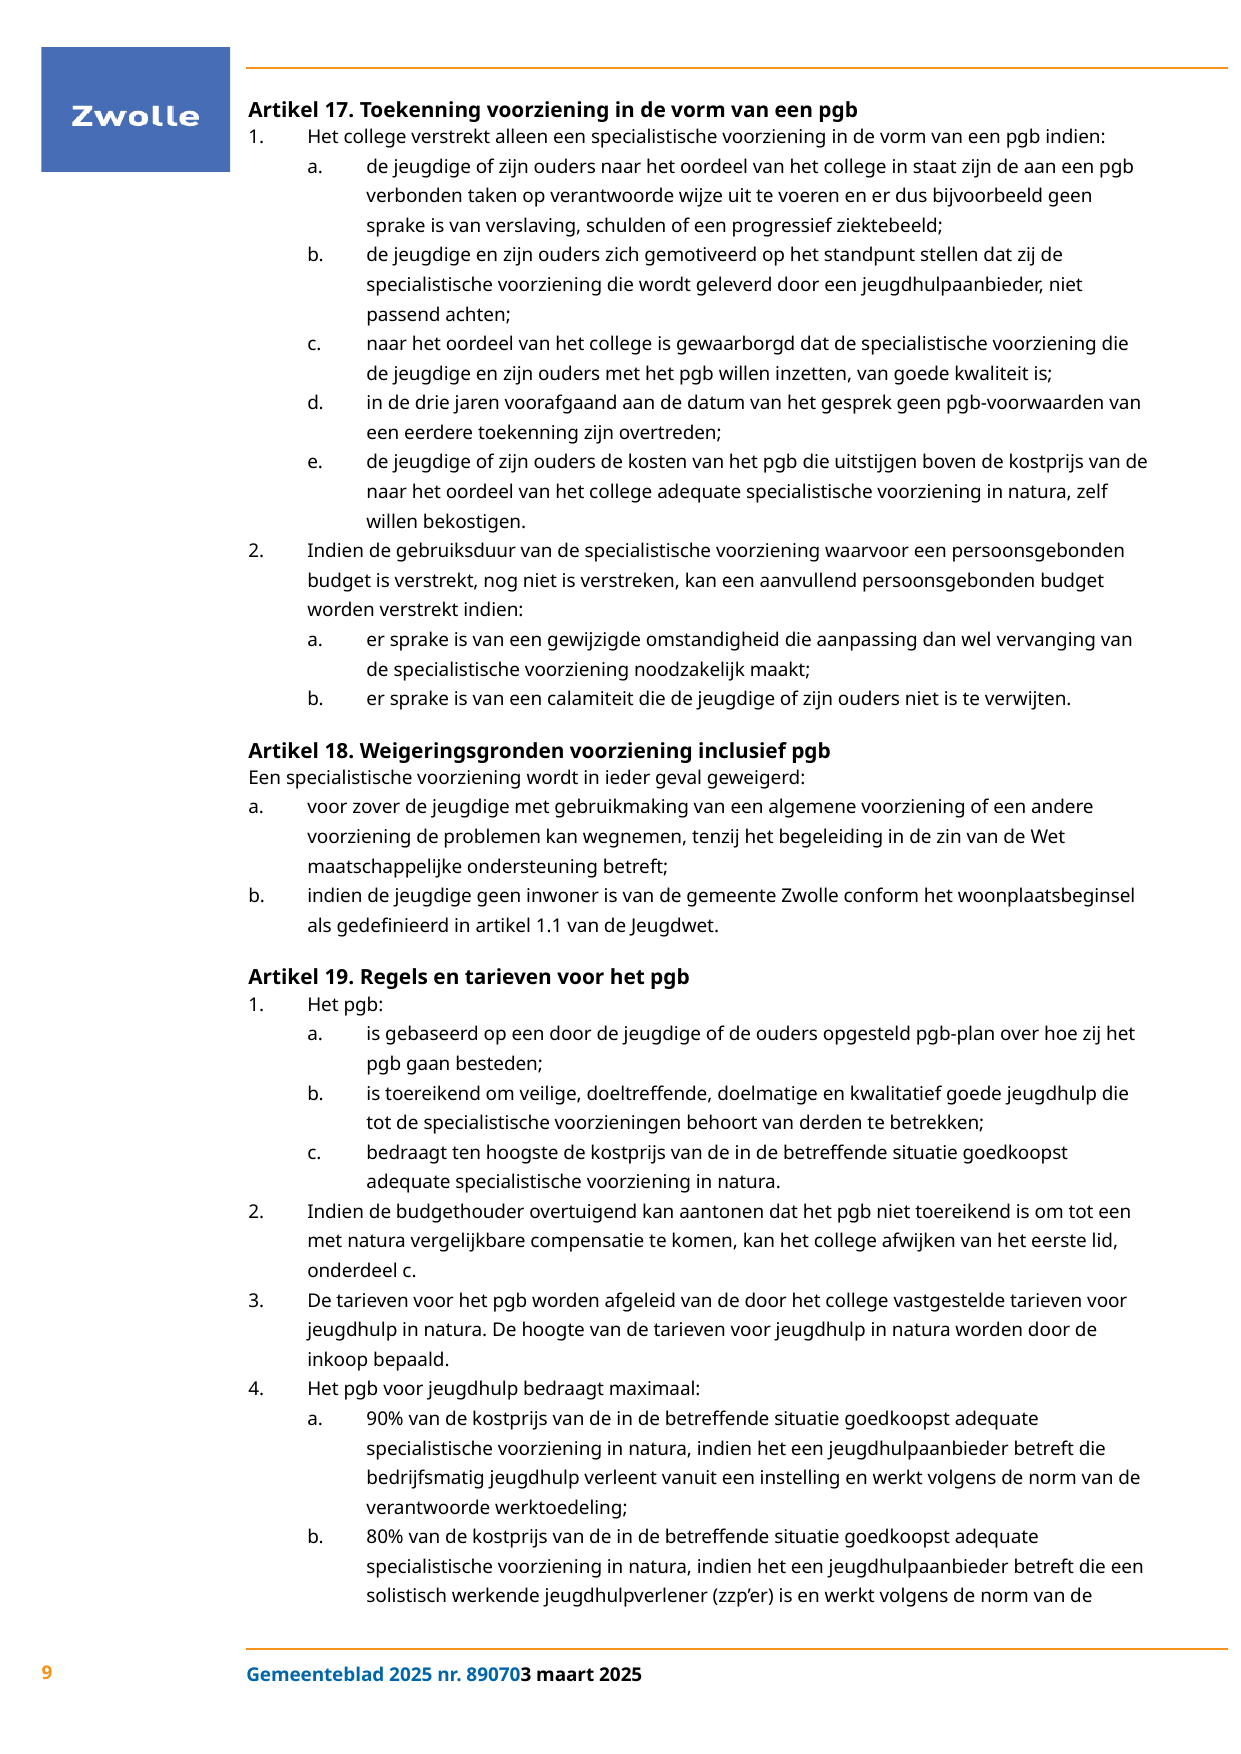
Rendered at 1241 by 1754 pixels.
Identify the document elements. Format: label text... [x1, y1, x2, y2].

list de jeugdige of zijn ouders de kosten van het pgb die uitstijgen boven de kostprijs van de naar het oordeel van het college adequate specialistische voorziening in natura, zelf willen bekostigen. [307, 449, 1152, 533]
list De tarieven voor het pgb worden afgeleid van de door het college vastgestelde tarieven voor jeugdhulp in natura. De hoogte van de tarieven voor jeugdhulp in natura worden door de inkoop bepaald. [248, 1287, 1152, 1372]
list de jeugdige of zijn ouders naar het oordeel van het college in staat zijn de aan een pgb verbonden taken op verantwoorde wijze uit te voeren en er dus bijvoorbeeld geen sprake is van verslaving, schulden of een progressief ziektebeeld; [307, 153, 1152, 238]
list is toereikend om veilige, doeltreffende, doelmatige en kwalitatief goede jeugdhulp die tot de specialistische voorzieningen behoort van derden te betrekken; [307, 1080, 1152, 1135]
picture [41, 47, 231, 172]
list er sprake is van een gewijzigde omstandigheid die aanpassing dan wel vervanging van de specialistische voorziening noodzakelijk maakt; [307, 626, 1152, 681]
list Het pgb voor jeugdhulp bedraagt maximaal: [248, 1376, 1152, 1401]
list 80% van de kostprijs van de in de betreffende situatie goedkoopst adequate specialistische voorziening in natura, indien het een jeugdhulpaanbieder betreft die een solistisch werkende jeugdhulpverlener (zzp’er) is en werkt volgens de norm van de [307, 1523, 1152, 1608]
text Artikel 19. Regels en tarieven voor het pgb [248, 962, 1152, 991]
list bedraagt ten hoogste de kostprijs van de in de betreffende situatie goedkoopst adequate specialistische voorziening in natura. [307, 1139, 1152, 1194]
list er sprake is van een calamiteit die de jeugdige of zijn ouders niet is te verwijten. [307, 685, 1152, 711]
list Het college verstrekt alleen een specialistische voorziening in de vorm van een pgb indien: [248, 123, 1152, 149]
text Artikel 18. Weigeringsgronden voorziening inclusief pgb [248, 736, 1152, 764]
list in de drie jaren voorafgaand aan de datum van het gesprek geen pgb-voorwaarden van een eerdere toekenning zijn overtreden; [307, 389, 1152, 445]
list Indien de gebruiksduur van de specialistische voorziening waarvoor een persoonsgebonden budget is verstrekt, nog niet is verstreken, kan een aanvullend persoonsgebonden budget worden verstrekt indien: [248, 537, 1152, 622]
list 90% van de kostprijs van de in de betreffende situatie goedkoopst adequate specialistische voorziening in natura, indien het een jeugdhulpaanbieder betreft die bedrijfsmatig jeugdhulp verleent vanuit een instelling en werkt volgens de norm van de verantwoorde werktoedeling; [307, 1405, 1152, 1519]
list Het pgb: [248, 991, 1152, 1017]
list is gebaseerd op een door de jeugdige of de ouders opgesteld pgb-plan over hoe zij het pgb gaan besteden; [307, 1021, 1152, 1076]
list de jeugdige en zijn ouders zich gemotiveerd op het standpunt stellen dat zij de specialistische voorziening die wordt geleverd door een jeugdhulpaanbieder, niet passend achten; [307, 242, 1152, 326]
text Een specialistische voorziening wordt in ieder geval geweigerd: [248, 764, 1152, 790]
list Indien de budgethouder overtuigend kan aantonen dat het pgb niet toereikend is om tot een met natura vergelijkbare compensatie te komen, kan het college afwijken van het eerste lid, onderdeel c. [248, 1198, 1152, 1283]
list voor zover de jeugdige met gebruikmaking van een algemene voorziening of een andere voorziening de problemen kan wegnemen, tenzij het begeleiding in de zin van de Wet maatschappelijke ondersteuning betreft; [248, 794, 1152, 879]
list indien de jeugdige geen inwoner is van de gemeente Zwolle conform het woonplaatsbeginsel als gedefinieerd in artikel 1.1 van de Jeugdwet. [248, 882, 1152, 938]
text Artikel 17. Toekenning voorziening in de vorm van een pgb [248, 95, 1152, 123]
list naar het oordeel van het college is gewaarborgd dat de specialistische voorziening die de jeugdige en zijn ouders met het pgb willen inzetten, van goede kwaliteit is; [307, 330, 1152, 386]
